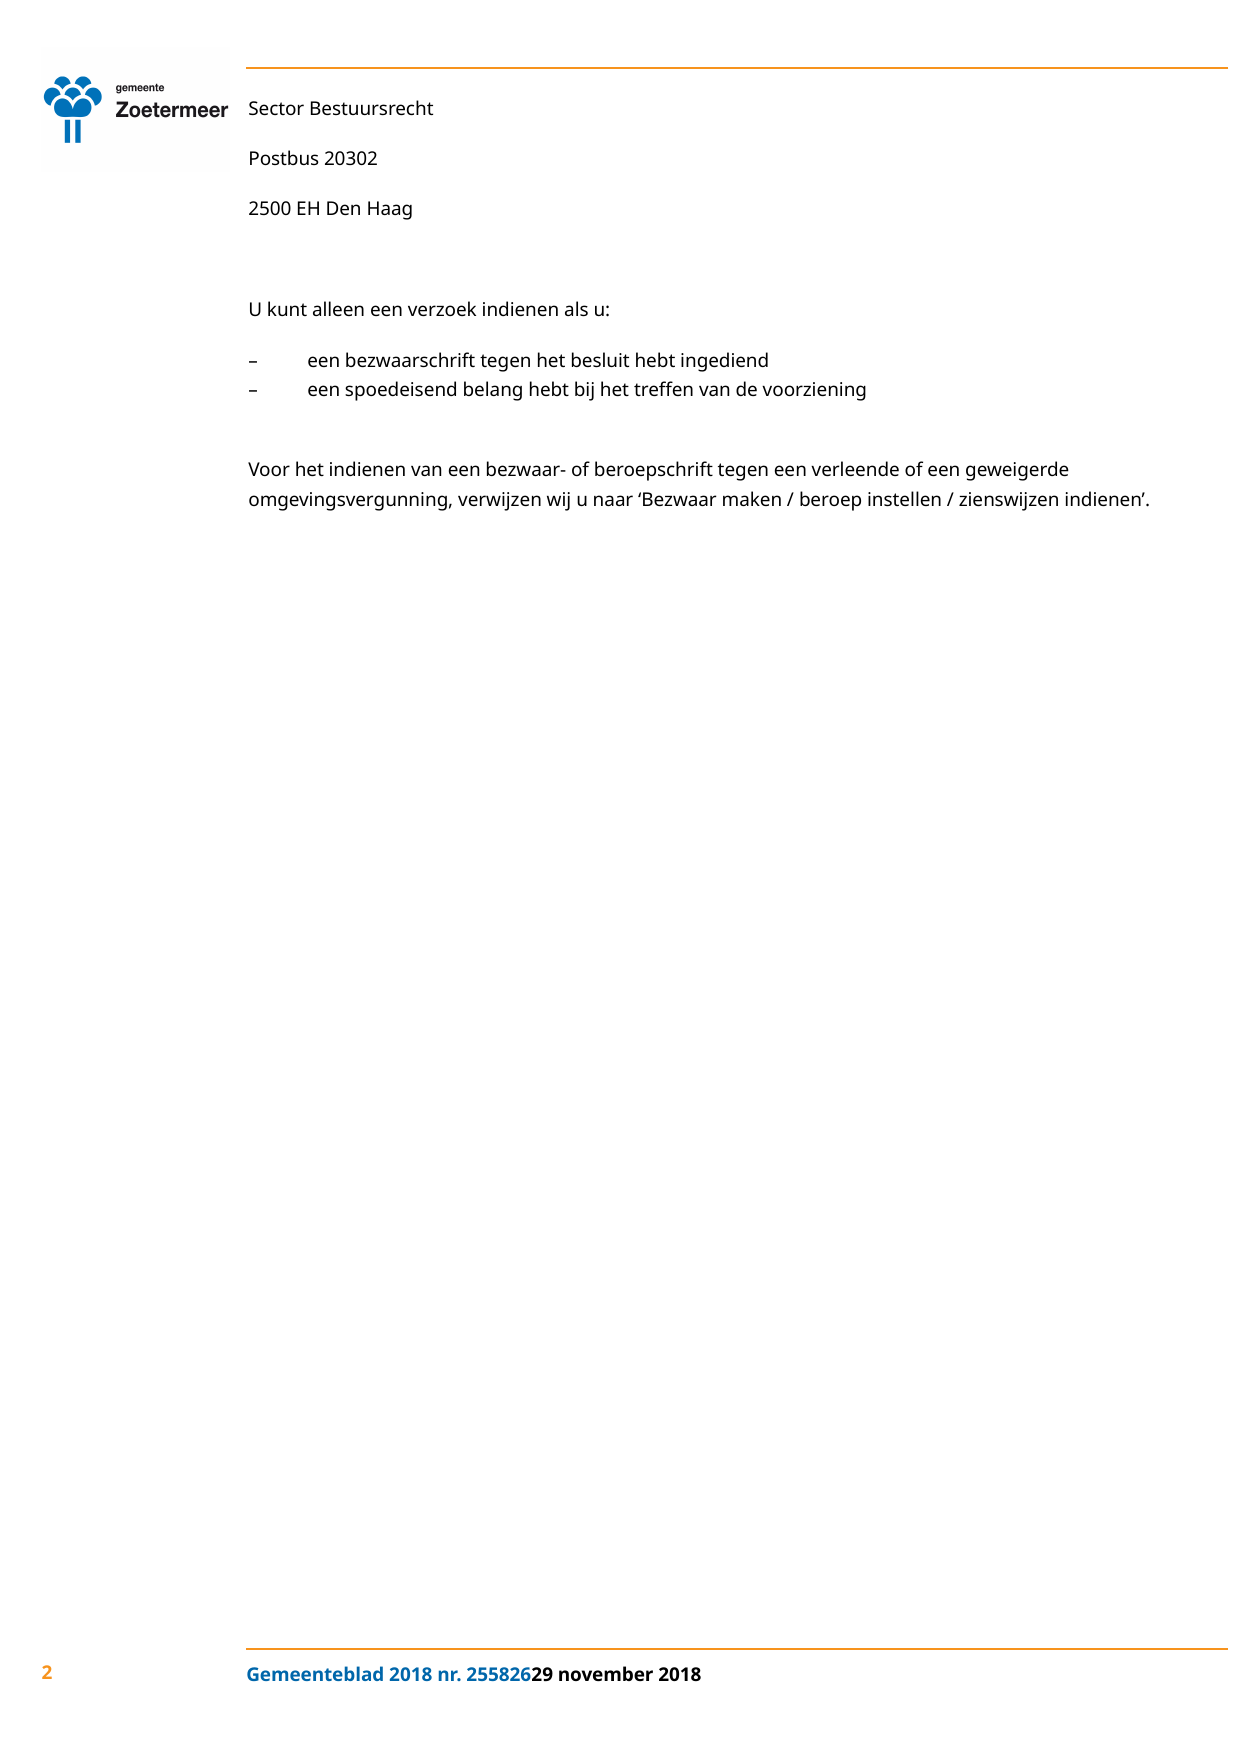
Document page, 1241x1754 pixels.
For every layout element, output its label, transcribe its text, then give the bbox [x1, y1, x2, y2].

text Voor het indienen van een bezwaar- of beroepschrift tegen een verleende of een geweigerde omgevingsvergunning, verwijzen wij u naar ‘Bezwaar maken / beroep instellen / zienswijzen indienen’. [248, 456, 1152, 512]
list een spoedeisend belang hebt bij het treffen van de voorziening [248, 376, 1152, 402]
picture [41, 47, 231, 172]
text U kunt alleen een verzoek indienen als u: [248, 296, 1152, 322]
text Sector Bestuursrecht [248, 95, 1152, 121]
text Postbus 20302 [248, 145, 1152, 171]
text 2500 EH Den Haag [248, 196, 1152, 221]
list een bezwaarschrift tegen het besluit hebt ingediend [248, 347, 1152, 373]
